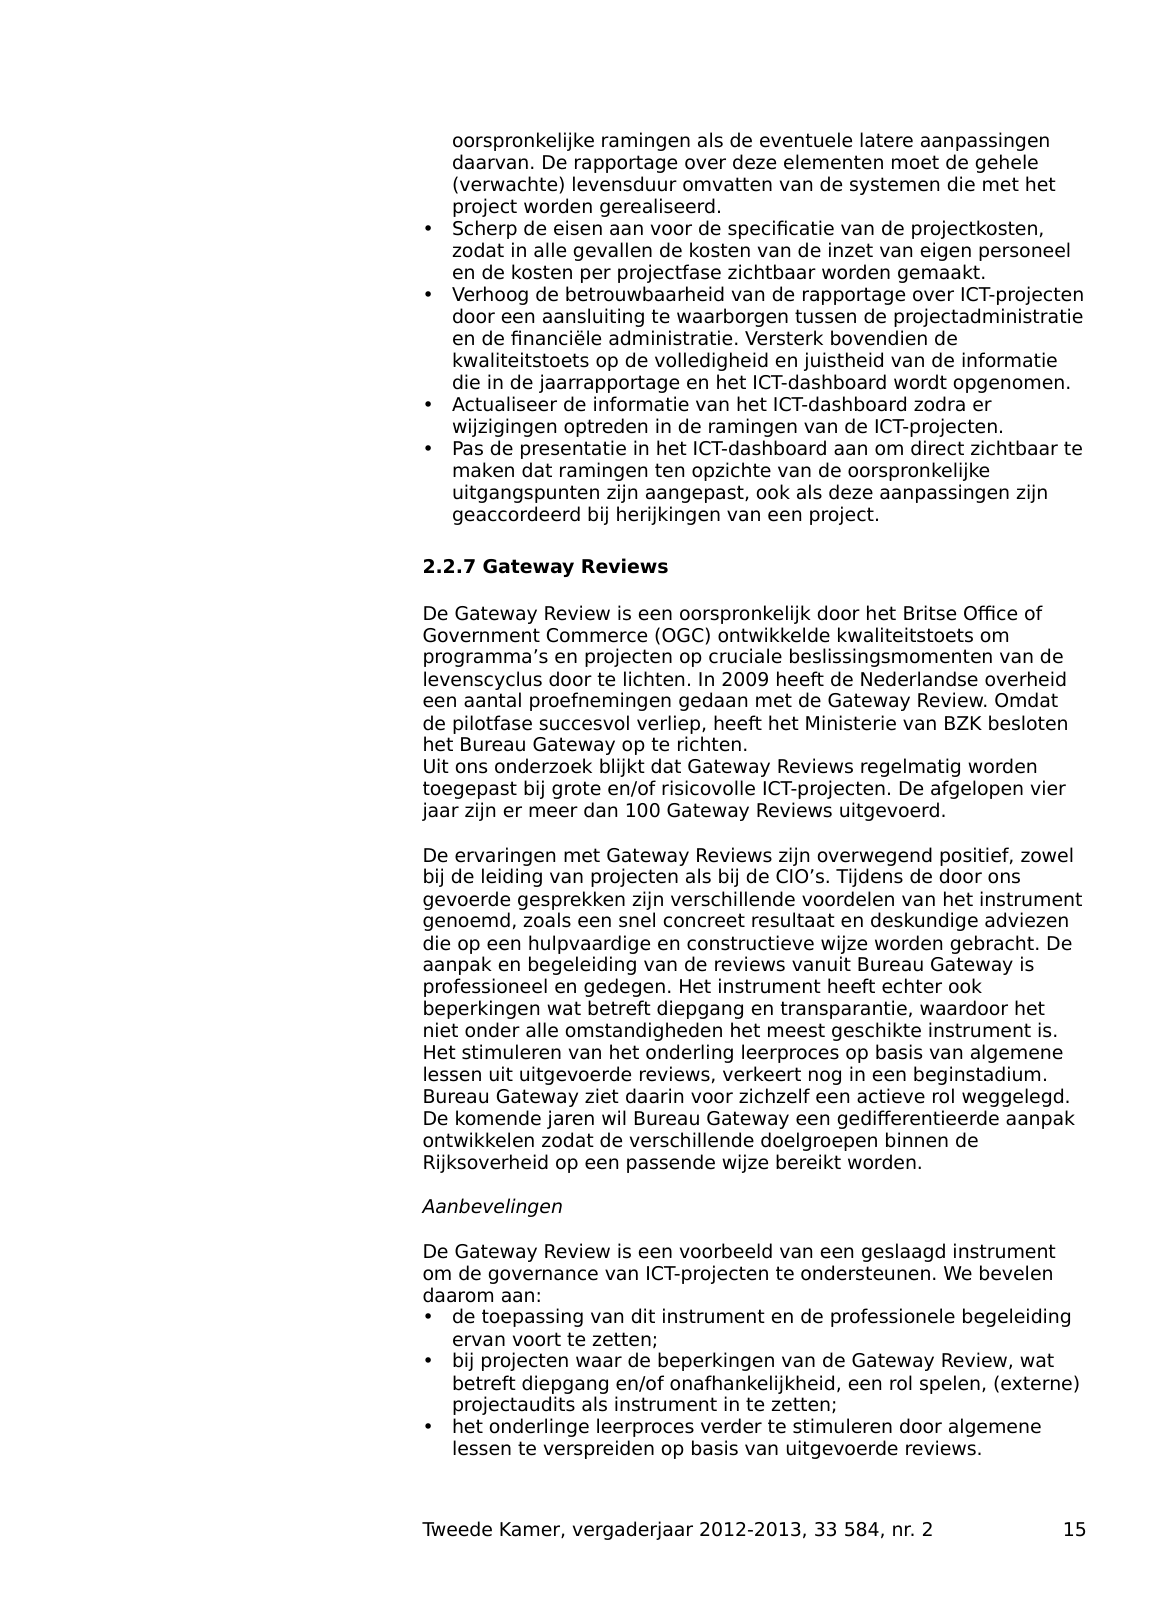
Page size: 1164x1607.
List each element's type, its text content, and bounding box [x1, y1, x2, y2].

text • de toepassing van dit instrument en de professionele begeleiding ervan voort te zetten; [422, 1306, 1087, 1350]
text De Gateway Review is een voorbeeld van een geslaagd instrument om de governance van ICT-projecten te ondersteunen. We bevelen daarom aan: [422, 1241, 1087, 1306]
subtitle 2.2.7 Gateway Reviews [422, 556, 1087, 577]
text De Gateway Review is een oorspronkelijk door het Britse Office of Government Commerce (OGC) ontwikkelde kwaliteitstoets om programma’s en projecten op cruciale beslissingsmomenten van de levenscyclus door te lichten. In 2009 heeft de Nederlandse overheid een aantal proefnemingen gedaan met de Gateway Review. Omdat de pilotfase succesvol verliep, heeft het Ministerie van BZK besloten het Bureau Gateway op te richten. [422, 602, 1087, 756]
text • Verhoog de betrouwbaarheid van de rapportage over ICT-projecten door een aansluiting te waarborgen tussen de projectadministratie en de financiële administratie. Versterk bovendien de kwaliteitstoets op de volledigheid en juistheid van de informatie die in de jaarrapportage en het ICT-dashboard wordt opgenomen. [422, 284, 1087, 394]
text • bij projecten waar de beperkingen van de Gateway Review, wat betreft diepgang en/of onafhankelijkheid, een rol spelen, (externe) projectaudits als instrument in te zetten; [422, 1350, 1087, 1416]
text • Pas de presentatie in het ICT-dashboard aan om direct zichtbaar te maken dat ramingen ten opzichte van de oorspronkelijke uitgangspunten zijn aangepast, ook als deze aanpassingen zijn geaccordeerd bij herijkingen van een project. [422, 438, 1087, 526]
text • Scherp de eisen aan voor de specificatie van de projectkosten, zodat in alle gevallen de kosten van de inzet van eigen personeel en de kosten per projectfase zichtbaar worden gemaakt. [422, 218, 1087, 284]
text Uit ons onderzoek blijkt dat Gateway Reviews regelmatig worden toegepast bij grote en/of risicovolle ICT-projecten. De afgelopen vier jaar zijn er meer dan 100 Gateway Reviews uitgevoerd. [422, 756, 1087, 822]
text • Actualiseer de informatie van het ICT-dashboard zodra er wijzigingen optreden in de ramingen van de ICT-projecten. [422, 394, 1087, 438]
text oorspronkelijke ramingen als de eventuele latere aanpassingen daarvan. De rapportage over deze elementen moet de gehele (verwachte) levensduur omvatten van de systemen die met het project worden gerealiseerd. [422, 130, 1087, 218]
text De ervaringen met Gateway Reviews zijn overwegend positief, zowel bij de leiding van projecten als bij de CIO’s. Tijdens de door ons gevoerde gesprekken zijn verschillende voordelen van het instrument genoemd, zoals een snel concreet resultaat en deskundige adviezen die op een hulpvaardige en constructieve wijze worden gebracht. De aanpak en begeleiding van de reviews vanuit Bureau Gateway is professioneel en gedegen. Het instrument heeft echter ook beperkingen wat betreft diepgang en transparantie, waardoor het niet onder alle omstandigheden het meest geschikte instrument is. Het stimuleren van het onderling leerproces op basis van algemene lessen uit uitgevoerde reviews, verkeert nog in een beginstadium. Bureau Gateway ziet daarin voor zichzelf een actieve rol weggelegd. De komende jaren wil Bureau Gateway een gedifferentieerde aanpak ontwikkelen zodat de verschillende doelgroepen binnen de Rijksoverheid op een passende wijze bereikt worden. [422, 844, 1087, 1174]
text • het onderlinge leerproces verder te stimuleren door algemene lessen te verspreiden op basis van uitgevoerde reviews. [422, 1416, 1087, 1460]
subtitle Aanbevelingen [422, 1196, 1087, 1218]
